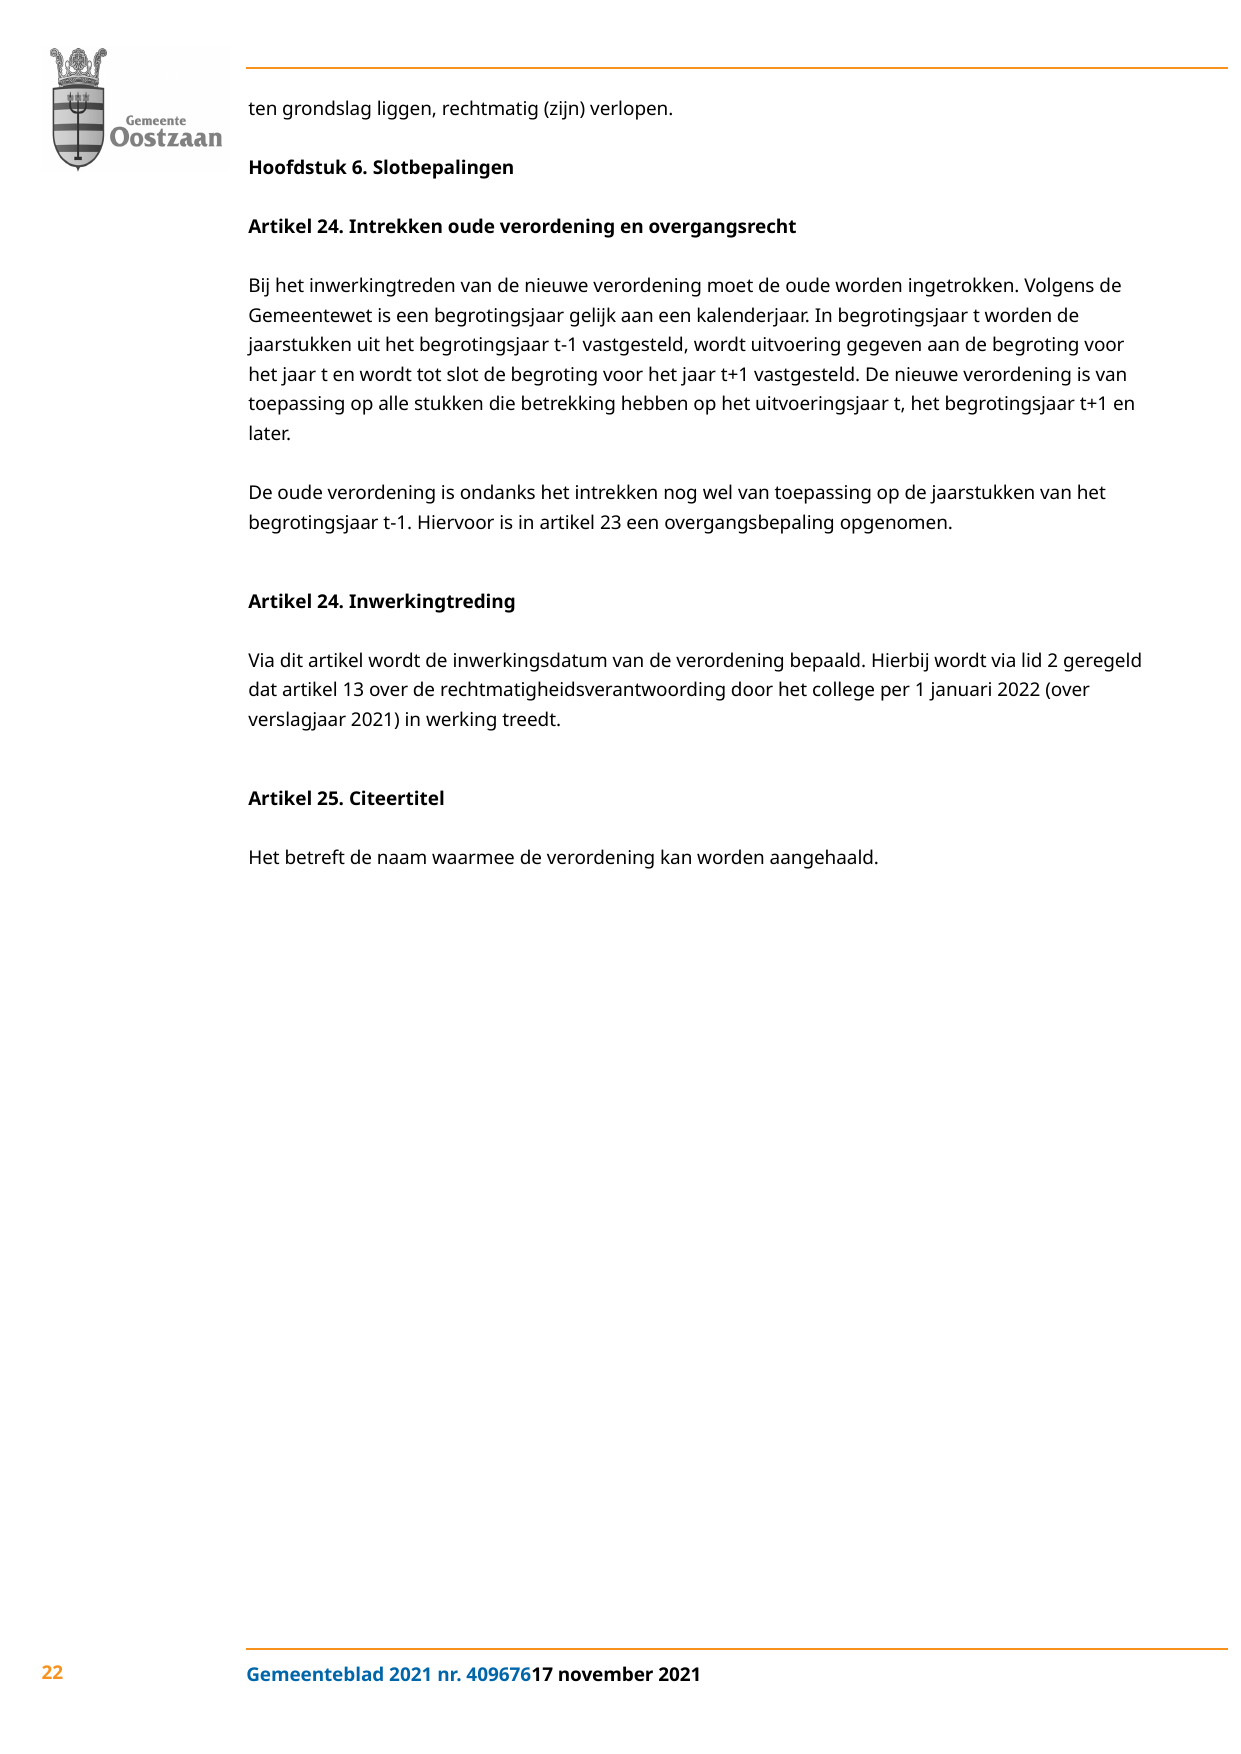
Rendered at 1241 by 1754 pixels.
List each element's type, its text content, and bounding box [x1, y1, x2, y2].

text De oude verordening is ondanks het intrekken nog wel van toepassing op de jaarstukken van het begrotingsjaar t-1. Hiervoor is in artikel 23 een overgangsbepaling opgenomen. [248, 479, 1152, 535]
text Artikel 24. Inwerkingtreding [248, 588, 1152, 613]
text ten grondslag liggen, rechtmatig (zijn) verlopen. [248, 95, 1152, 121]
text Artikel 25. Citeertitel [248, 785, 1152, 811]
text Via dit artikel wordt de inwerkingsdatum van de verordening bepaald. Hierbij wordt via lid 2 geregeld dat artikel 13 over de rechtmatigheidsverantwoording door het college per 1 januari 2022 (over verslagjaar 2021) in werking treedt. [248, 647, 1152, 732]
text Artikel 24. Intrekken oude verordening en overgangsrecht [248, 213, 1152, 239]
text Bij het inwerkingtreden van de nieuwe verordening moet de oude worden ingetrokken. Volgens de Gemeentewet is een begrotingsjaar gelijk aan een kalenderjaar. In begrotingsjaar t worden de jaarstukken uit het begrotingsjaar t-1 vastgesteld, wordt uitvoering gegeven aan de begroting voor het jaar t en wordt tot slot de begroting voor het jaar t+1 vastgesteld. De nieuwe verordening is van toepassing op alle stukken die betrekking hebben op het uitvoeringsjaar t, het begrotingsjaar t+1 en later. [248, 272, 1152, 446]
text Het betreft de naam waarmee de verordening kan worden aangehaald. [248, 844, 1152, 870]
text Hoofdstuk 6. Slotbepalingen [248, 154, 1152, 180]
picture [41, 47, 231, 172]
